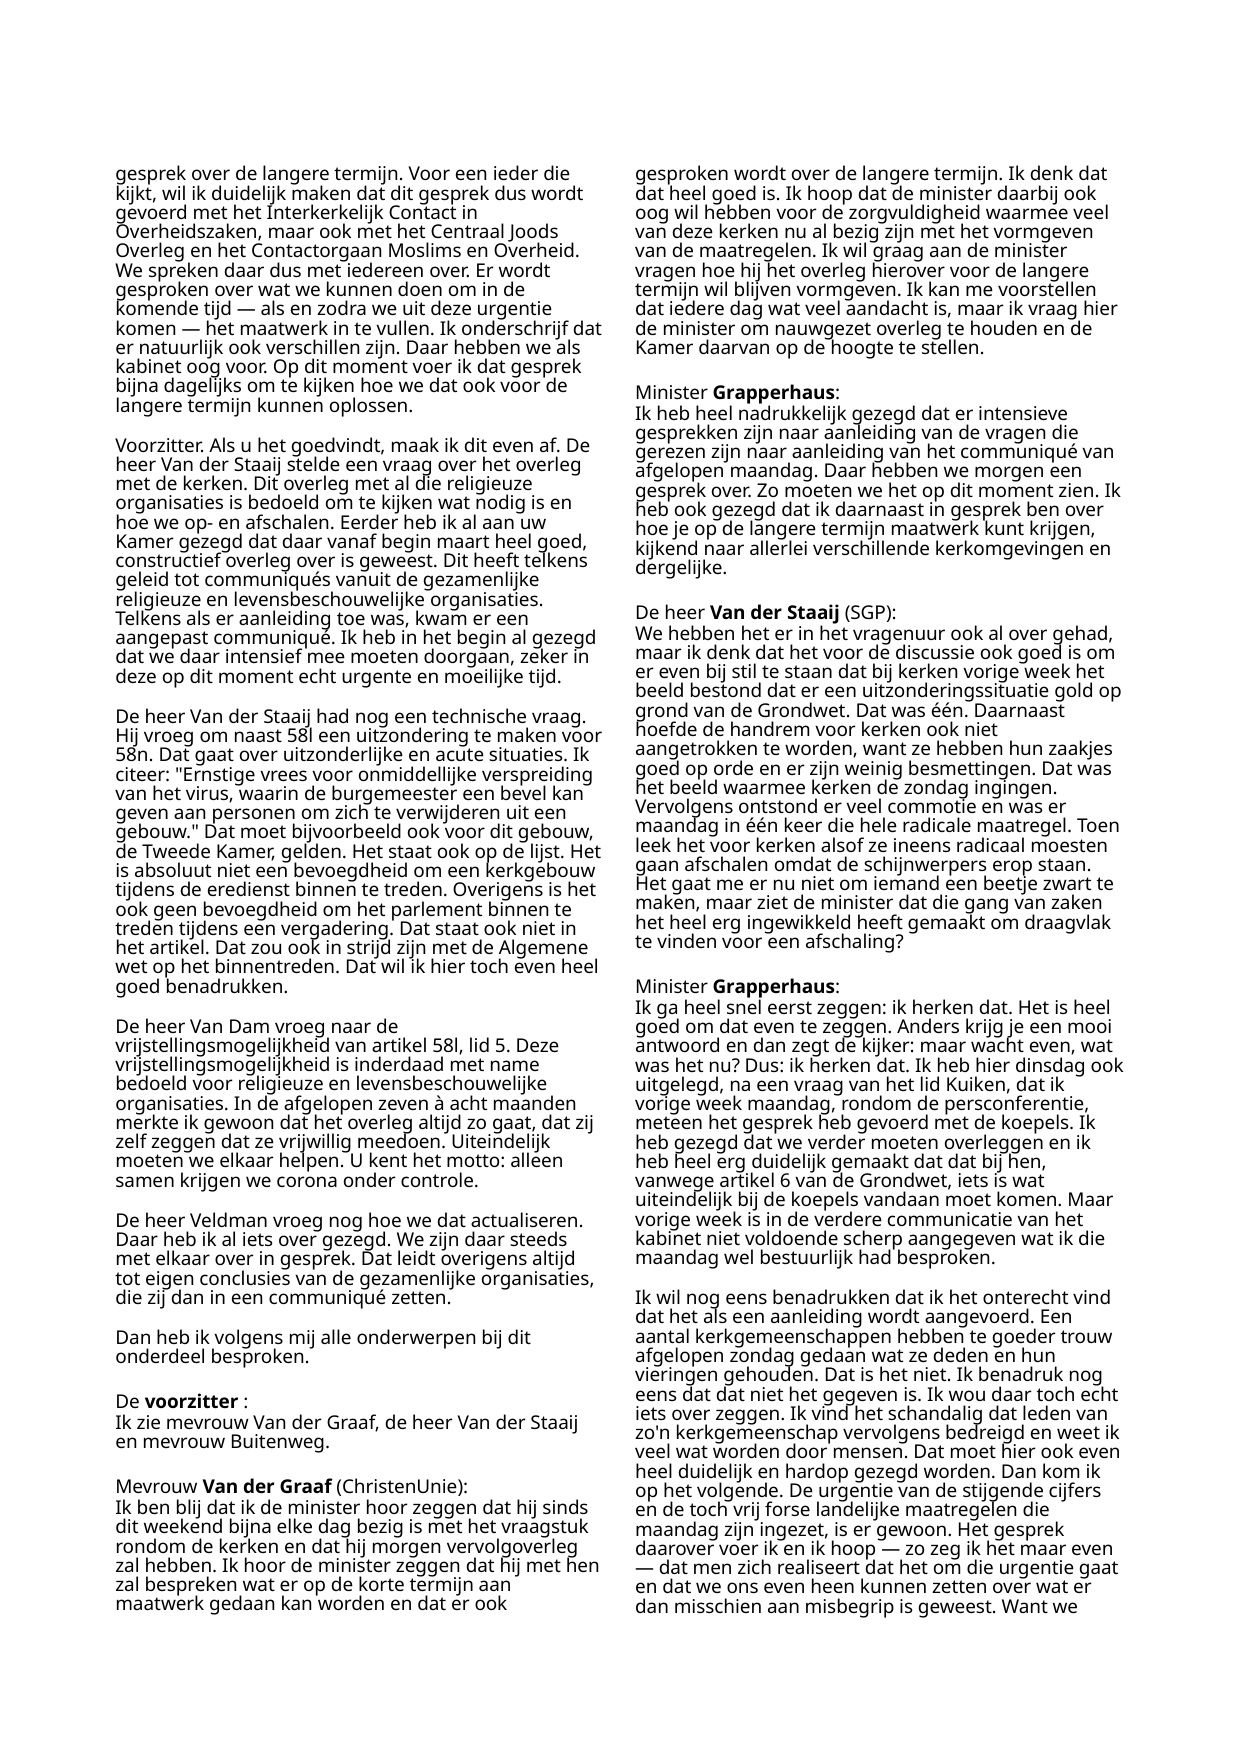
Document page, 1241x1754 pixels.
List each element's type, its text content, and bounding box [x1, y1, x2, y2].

text De heer Van der Staaij had nog een technische vraag. Hij vroeg om naast 58l een uitzondering te maken voor 58n. Dat gaat over uitzonderlijke en acute situaties. Ik citeer: "Ernstige vrees voor onmiddellijke verspreiding van het virus, waarin de burgemeester een bevel kan geven aan personen om zich te verwijderen uit een gebouw." Dat moet bijvoorbeeld ook voor dit gebouw, de Tweede Kamer, gelden. Het staat ook op de lijst. Het is absoluut niet een bevoegdheid om een kerkgebouw tijdens de eredienst binnen te treden. Overigens is het ook geen bevoegdheid om het parlement binnen te treden tijdens een vergadering. Dat staat ook niet in het artikel. Dat zou ook in strijd zijn met de Algemene wet op het binnentreden. Dat wil ik hier toch even heel goed benadrukken. [115, 708, 605, 997]
text We hebben het er in het vragenuur ook al over gehad, maar ik denk dat het voor de discussie ook goed is om er even bij stil te staan dat bij kerken vorige week het beeld bestond dat er een uitzonderingssituatie gold op grond van de Grondwet. Dat was één. Daarnaast hoefde de handrem voor kerken ook niet aangetrokken te worden, want ze hebben hun zaakjes goed op orde en er zijn weinig besmettingen. Dat was het beeld waarmee kerken de zondag ingingen. Vervolgens ontstond er veel commotie en was er maandag in één keer die hele radicale maatregel. Toen leek het voor kerken alsof ze ineens radicaal moesten gaan afschalen omdat de schijnwerpers erop staan. Het gaat me er nu niet om iemand een beetje zwart te maken, maar ziet de minister dat die gang van zaken het heel erg ingewikkeld heeft gemaakt om draagvlak te vinden voor een afschaling? [635, 624, 1125, 952]
text Mevrouw Van der Graaf (ChristenUnie): [115, 1473, 605, 1499]
text Ik zie mevrouw Van der Graaf, de heer Van der Staaij en mevrouw Buitenweg. [115, 1414, 605, 1452]
text Ik wil nog eens benadrukken dat ik het onterecht vind dat het als een aanleiding wordt aangevoerd. Een aantal kerkgemeenschappen hebben te goeder trouw afgelopen zondag gedaan wat ze deden en hun vieringen gehouden. Dat is het niet. Ik benadruk nog eens dat dat niet het gegeven is. Ik wou daar toch echt iets over zeggen. Ik vind het schandalig dat leden van zo'n kerkgemeenschap vervolgens bedreigd en weet ik veel wat worden door mensen. Dat moet hier ook even heel duidelijk en hardop gezegd worden. Dan kom ik op het volgende. De urgentie van de stijgende cijfers en de toch vrij forse landelijke maatregelen die maandag zijn ingezet, is er gewoon. Het gesprek daarover voer ik en ik hoop — zo zeg ik het maar even — dat men zich realiseert dat het om die urgentie gaat en dat we ons even heen kunnen zetten over wat er dan misschien aan misbegrip is geweest. Want we [635, 1289, 1125, 1617]
text De voorzitter : [115, 1388, 605, 1414]
text gesprek over de langere termijn. Voor een ieder die kijkt, wil ik duidelijk maken dat dit gesprek dus wordt gevoerd met het Interkerkelijk Contact in Overheidszaken, maar ook met het Centraal Joods Overleg en het Contactorgaan Moslims en Overheid. We spreken daar dus met iedereen over. Er wordt gesproken over wat we kunnen doen om in de komende tijd — als en zodra we uit deze urgentie komen — het maatwerk in te vullen. Ik onderschrijf dat er natuurlijk ook verschillen zijn. Daar hebben we als kabinet oog voor. Op dit moment voer ik dat gesprek bijna dagelijks om te kijken hoe we dat ook voor de langere termijn kunnen oplossen. [115, 165, 605, 416]
text Ik ben blij dat ik de minister hoor zeggen dat hij sinds dit weekend bijna elke dag bezig is met het vraagstuk rondom de kerken en dat hij morgen vervolgoverleg zal hebben. Ik hoor de minister zeggen dat hij met hen zal bespreken wat er op de korte termijn aan maatwerk gedaan kan worden en dat er ook [115, 1499, 605, 1615]
text Ik ga heel snel eerst zeggen: ik herken dat. Het is heel goed om dat even te zeggen. Anders krijg je een mooi antwoord en dan zegt de kijker: maar wacht even, wat was het nu? Dus: ik herken dat. Ik heb hier dinsdag ook uitgelegd, na een vraag van het lid Kuiken, dat ik vorige week maandag, rondom de persconferentie, meteen het gesprek heb gevoerd met de koepels. Ik heb gezegd dat we verder moeten overleggen en ik heb heel erg duidelijk gemaakt dat dat bij hen, vanwege artikel 6 van de Grondwet, iets is wat uiteindelijk bij de koepels vandaan moet komen. Maar vorige week is in de verdere communicatie van het kabinet niet voldoende scherp aangegeven wat ik die maandag wel bestuurlijk had besproken. [635, 999, 1125, 1268]
text Voorzitter. Als u het goedvindt, maak ik dit even af. De heer Van der Staaij stelde een vraag over het overleg met de kerken. Dit overleg met al die religieuze organisaties is bedoeld om te kijken wat nodig is en hoe we op- en afschalen. Eerder heb ik al aan uw Kamer gezegd dat daar vanaf begin maart heel goed, constructief overleg over is geweest. Dit heeft telkens geleid tot communiqués vanuit de gezamenlijke religieuze en levensbeschouwelijke organisaties. Telkens als er aanleiding toe was, kwam er een aangepast communiqué. Ik heb in het begin al gezegd dat we daar intensief mee moeten doorgaan, zeker in deze op dit moment echt urgente en moeilijke tijd. [115, 437, 605, 687]
text Dan heb ik volgens mij alle onderwerpen bij dit onderdeel besproken. [115, 1329, 605, 1367]
text gesproken wordt over de langere termijn. Ik denk dat dat heel goed is. Ik hoop dat de minister daarbij ook oog wil hebben voor de zorgvuldigheid waarmee veel van deze kerken nu al bezig zijn met het vormgeven van de maatregelen. Ik wil graag aan de minister vragen hoe hij het overleg hierover voor de langere termijn wil blijven vormgeven. Ik kan me voorstellen dat iedere dag wat veel aandacht is, maar ik vraag hier de minister om nauwgezet overleg te houden en de Kamer daarvan op de hoogte te stellen. [635, 165, 1125, 358]
text De heer Van Dam vroeg naar de vrijstellingsmogelijkheid van artikel 58l, lid 5. Deze vrijstellingsmogelijkheid is inderdaad met name bedoeld voor religieuze en levensbeschouwelijke organisaties. In de afgelopen zeven à acht maanden merkte ik gewoon dat het overleg altijd zo gaat, dat zij zelf zeggen dat ze vrijwillig meedoen. Uiteindelijk moeten we elkaar helpen. U kent het motto: alleen samen krijgen we corona onder controle. [115, 1018, 605, 1191]
text De heer Veldman vroeg nog hoe we dat actualiseren. Daar heb ik al iets over gezegd. We zijn daar steeds met elkaar over in gesprek. Dat leidt overigens altijd tot eigen conclusies van de gezamenlijke organisaties, die zij dan in een communiqué zetten. [115, 1212, 605, 1308]
text Minister Grapperhaus: [635, 379, 1125, 404]
text Ik heb heel nadrukkelijk gezegd dat er intensieve gesprekken zijn naar aanleiding van de vragen die gerezen zijn naar aanleiding van het communiqué van afgelopen maandag. Daar hebben we morgen een gesprek over. Zo moeten we het op dit moment zien. Ik heb ook gezegd dat ik daarnaast in gesprek ben over hoe je op de langere termijn maatwerk kunt krijgen, kijkend naar allerlei verschillende kerkomgevingen en dergelijke. [635, 404, 1125, 578]
text De heer Van der Staaij (SGP): [635, 599, 1125, 624]
text Minister Grapperhaus: [635, 973, 1125, 999]
